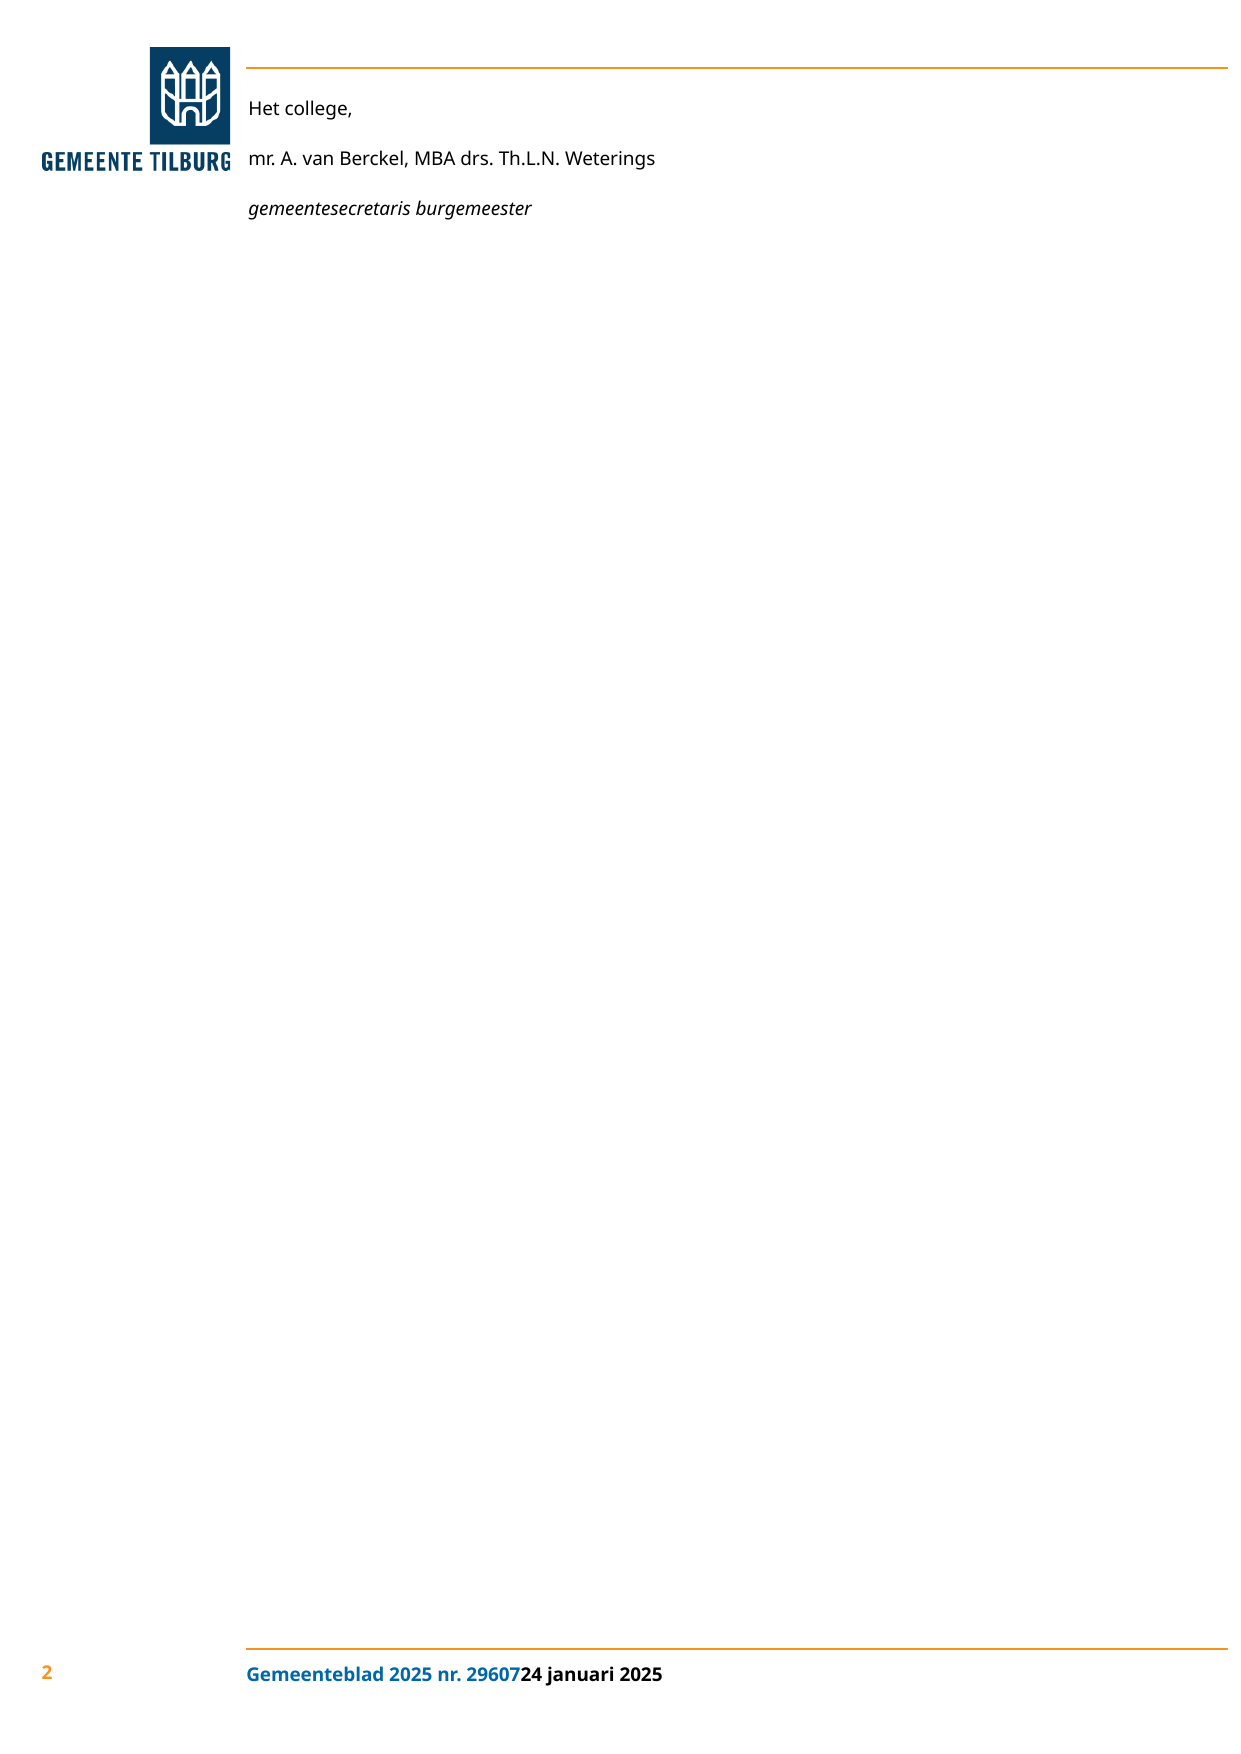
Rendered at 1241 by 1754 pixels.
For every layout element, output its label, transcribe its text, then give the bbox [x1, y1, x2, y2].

picture [41, 47, 231, 172]
text Het college, [248, 95, 1152, 121]
text gemeentesecretaris burgemeester [248, 196, 1152, 221]
text mr. A. van Berckel, MBA drs. Th.L.N. Weterings [248, 145, 1152, 171]
